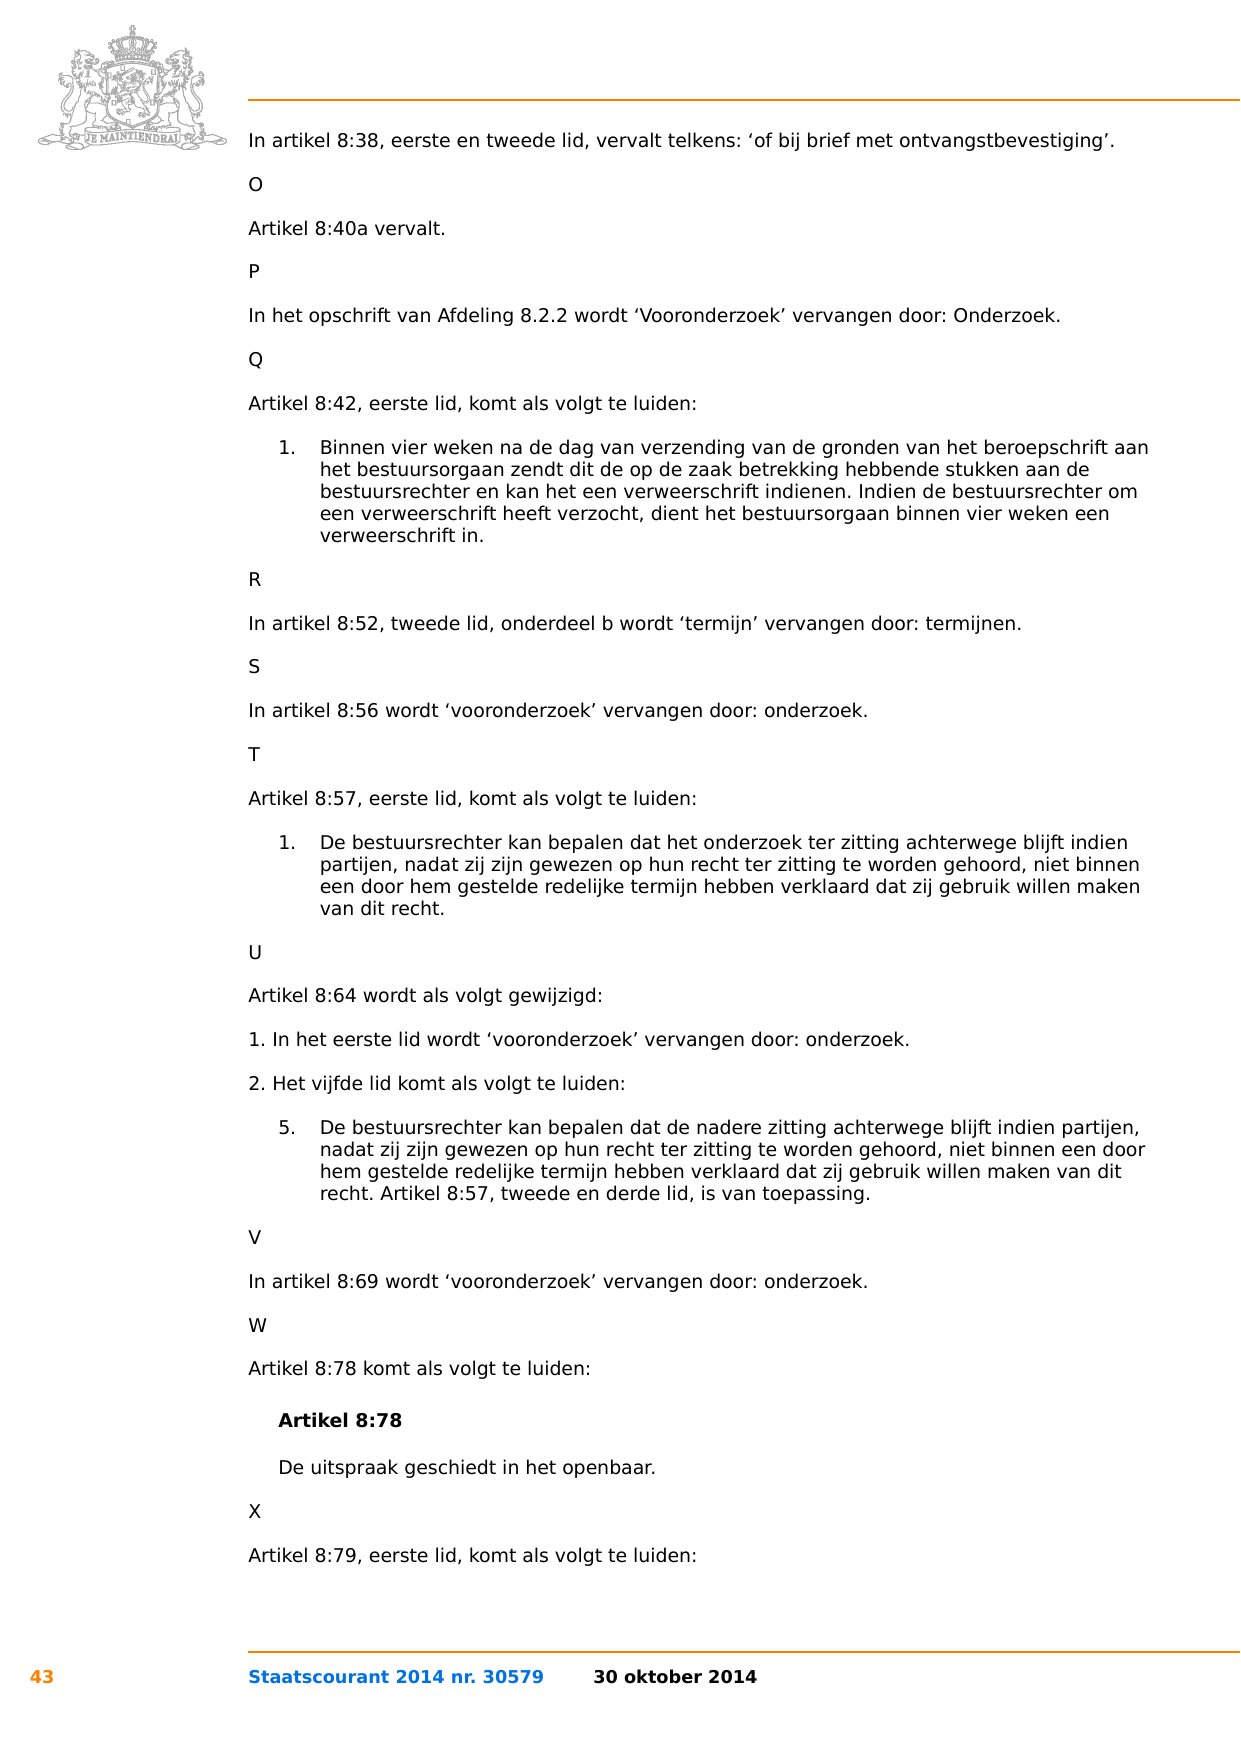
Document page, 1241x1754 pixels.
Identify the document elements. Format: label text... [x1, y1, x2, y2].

text 1. De bestuursrechter kan bepalen dat het onderzoek ter zitting achterwege blijft indien partijen, nadat zij zijn gewezen op hun recht ter zitting te worden gehoord, niet binnen een door hem gestelde redelijke termijn hebben verklaard dat zij gebruik willen maken van dit recht. [278, 832, 1163, 920]
text P [248, 261, 1163, 283]
picture [38, 25, 227, 150]
text 2. Het vijfde lid komt als volgt te luiden: [248, 1073, 1163, 1095]
text Artikel 8:79, eerste lid, komt als volgt te luiden: [248, 1545, 1163, 1567]
text U [248, 942, 1163, 963]
text 5. De bestuursrechter kan bepalen dat de nadere zitting achterwege blijft indien partijen, nadat zij zijn gewezen op hun recht ter zitting te worden gehoord, niet binnen een door hem gestelde redelijke termijn hebben verklaard dat zij gebruik willen maken van dit recht. Artikel 8:57, tweede en derde lid, is van toepassing. [278, 1117, 1163, 1205]
text V [248, 1227, 1163, 1249]
subtitle Artikel 8:78 [278, 1410, 1163, 1432]
text 1. In het eerste lid wordt ‘vooronderzoek’ vervangen door: onderzoek. [248, 1029, 1163, 1051]
text Artikel 8:42, eerste lid, komt als volgt te luiden: [248, 393, 1163, 415]
text Artikel 8:40a vervalt. [248, 218, 1163, 239]
text Artikel 8:57, eerste lid, komt als volgt te luiden: [248, 788, 1163, 810]
text In artikel 8:52, tweede lid, onderdeel b wordt ‘termijn’ vervangen door: termijnen. [248, 612, 1163, 634]
text Artikel 8:78 komt als volgt te luiden: [248, 1358, 1163, 1380]
text W [248, 1314, 1163, 1336]
text In artikel 8:38, eerste en tweede lid, vervalt telkens: ‘of bij brief met ontvangstbevestiging’. [248, 130, 1163, 152]
text O [248, 174, 1163, 196]
text Artikel 8:64 wordt als volgt gewijzigd: [248, 985, 1163, 1007]
text X [248, 1501, 1163, 1523]
text R [248, 569, 1163, 591]
text S [248, 656, 1163, 678]
text In artikel 8:56 wordt ‘vooronderzoek’ vervangen door: onderzoek. [248, 700, 1163, 722]
text 1. Binnen vier weken na de dag van verzending van de gronden van het beroepschrift aan het bestuursorgaan zendt dit de op de zaak betrekking hebbende stukken aan de bestuursrechter en kan het een verweerschrift indienen. Indien de bestuursrechter om een verweerschrift heeft verzocht, dient het bestuursorgaan binnen vier weken een verweerschrift in. [278, 437, 1163, 547]
text In artikel 8:69 wordt ‘vooronderzoek’ vervangen door: onderzoek. [248, 1271, 1163, 1293]
text De uitspraak geschiedt in het openbaar. [278, 1457, 1163, 1479]
text T [248, 744, 1163, 766]
text In het opschrift van Afdeling 8.2.2 wordt ‘Vooronderzoek’ vervangen door: Onderzoek. [248, 305, 1163, 327]
text Q [248, 349, 1163, 371]
